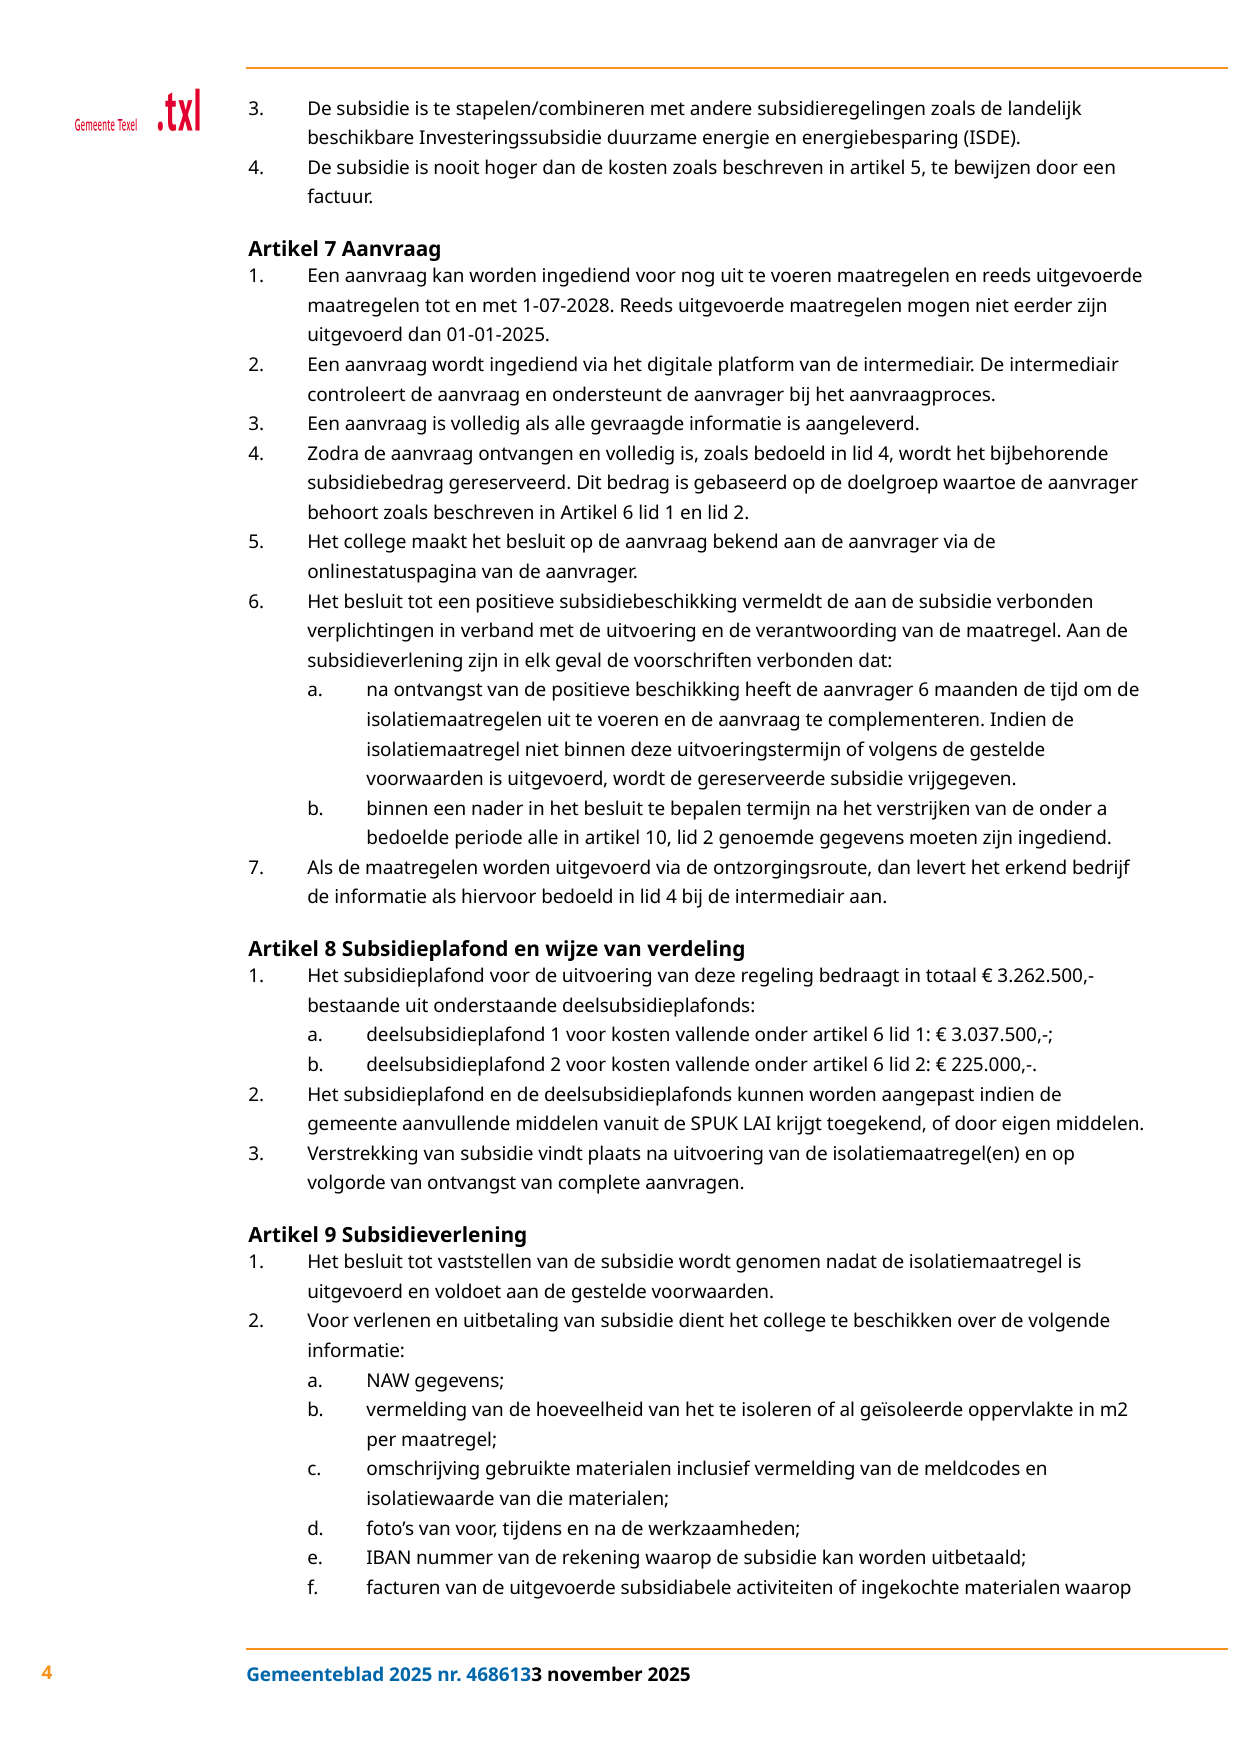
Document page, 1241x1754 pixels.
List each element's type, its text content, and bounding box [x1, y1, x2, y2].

list facturen van de uitgevoerde subsidiabele activiteiten of ingekochte materialen waarop [307, 1574, 1152, 1599]
list Voor verlenen en uitbetaling van subsidie dient het college te beschikken over de volgende informatie: [248, 1308, 1152, 1363]
list omschrijving gebruikte materialen inclusief vermelding van de meldcodes en isolatiewaarde van die materialen; [307, 1456, 1152, 1511]
text Artikel 7 Aanvraag [248, 234, 1152, 262]
picture [41, 47, 231, 172]
list deelsubsidieplafond 2 voor kosten vallende onder artikel 6 lid 2: € 225.000,-. [307, 1051, 1152, 1077]
list De subsidie is nooit hoger dan de kosten zoals beschreven in artikel 5, te bewijzen door een factuur. [248, 154, 1152, 209]
list Het subsidieplafond en de deelsubsidieplafonds kunnen worden aangepast indien de gemeente aanvullende middelen vanuit de SPUK LAI krijgt toegekend, of door eigen middelen. [248, 1081, 1152, 1136]
text Artikel 9 Subsidieverlening [248, 1220, 1152, 1248]
list binnen een nader in het besluit te bepalen termijn na het verstrijken van de onder a bedoelde periode alle in artikel 10, lid 2 genoemde gegevens moeten zijn ingediend. [307, 795, 1152, 850]
list vermelding van de hoeveelheid van het te isoleren of al geïsoleerde oppervlakte in m2 per maatregel; [307, 1396, 1152, 1452]
list NAW gegevens; [307, 1367, 1152, 1392]
list Zodra de aanvraag ontvangen en volledig is, zoals bedoeld in lid 4, wordt het bijbehorende subsidiebedrag gereserveerd. Dit bedrag is gebaseerd op de doelgroep waartoe de aanvrager behoort zoals beschreven in Artikel 6 lid 1 en lid 2. [248, 440, 1152, 525]
list De subsidie is te stapelen/combineren met andere subsidieregelingen zoals de landelijk beschikbare Investeringssubsidie duurzame energie en energiebesparing (ISDE). [248, 95, 1152, 150]
list foto’s van voor, tijdens en na de werkzaamheden; [307, 1515, 1152, 1540]
text Artikel 8 Subsidieplafond en wijze van verdeling [248, 934, 1152, 962]
list Het besluit tot een positieve subsidiebeschikking vermeldt de aan de subsidie verbonden verplichtingen in verband met de uitvoering en de verantwoording van de maatregel. Aan de subsidieverlening zijn in elk geval de voorschriften verbonden dat: [248, 588, 1152, 673]
list Het besluit tot vaststellen van de subsidie wordt genomen nadat de isolatiemaatregel is uitgevoerd en voldoet aan de gestelde voorwaarden. [248, 1248, 1152, 1304]
list deelsubsidieplafond 1 voor kosten vallende onder artikel 6 lid 1: € 3.037.500,-; [307, 1022, 1152, 1047]
list Verstrekking van subsidie vindt plaats na uitvoering van de isolatiemaatregel(en) en op volgorde van ontvangst van complete aanvragen. [248, 1140, 1152, 1195]
list Een aanvraag wordt ingediend via het digitale platform van de intermediair. De intermediair controleert de aanvraag en ondersteunt de aanvrager bij het aanvraagproces. [248, 351, 1152, 406]
list Als de maatregelen worden uitgevoerd via de ontzorgingsroute, dan levert het erkend bedrijf de informatie als hiervoor bedoeld in lid 4 bij de intermediair aan. [248, 854, 1152, 909]
list Een aanvraag kan worden ingediend voor nog uit te voeren maatregelen en reeds uitgevoerde maatregelen tot en met 1-07-2028. Reeds uitgevoerde maatregelen mogen niet eerder zijn uitgevoerd dan 01-01-2025. [248, 262, 1152, 347]
list Het subsidieplafond voor de uitvoering van deze regeling bedraagt in totaal € 3.262.500,- bestaande uit onderstaande deelsubsidieplafonds: [248, 962, 1152, 1018]
list Een aanvraag is volledig als alle gevraagde informatie is aangeleverd. [248, 410, 1152, 436]
list IBAN nummer van de rekening waarop de subsidie kan worden uitbetaald; [307, 1544, 1152, 1570]
list Het college maakt het besluit op de aanvraag bekend aan de aanvrager via de onlinestatuspagina van de aanvrager. [248, 529, 1152, 584]
list na ontvangst van de positieve beschikking heeft de aanvrager 6 maanden de tijd om de isolatiemaatregelen uit te voeren en de aanvraag te complementeren. Indien de isolatiemaatregel niet binnen deze uitvoeringstermijn of volgens de gestelde voorwaarden is uitgevoerd, wordt de gereserveerde subsidie vrijgegeven. [307, 677, 1152, 791]
